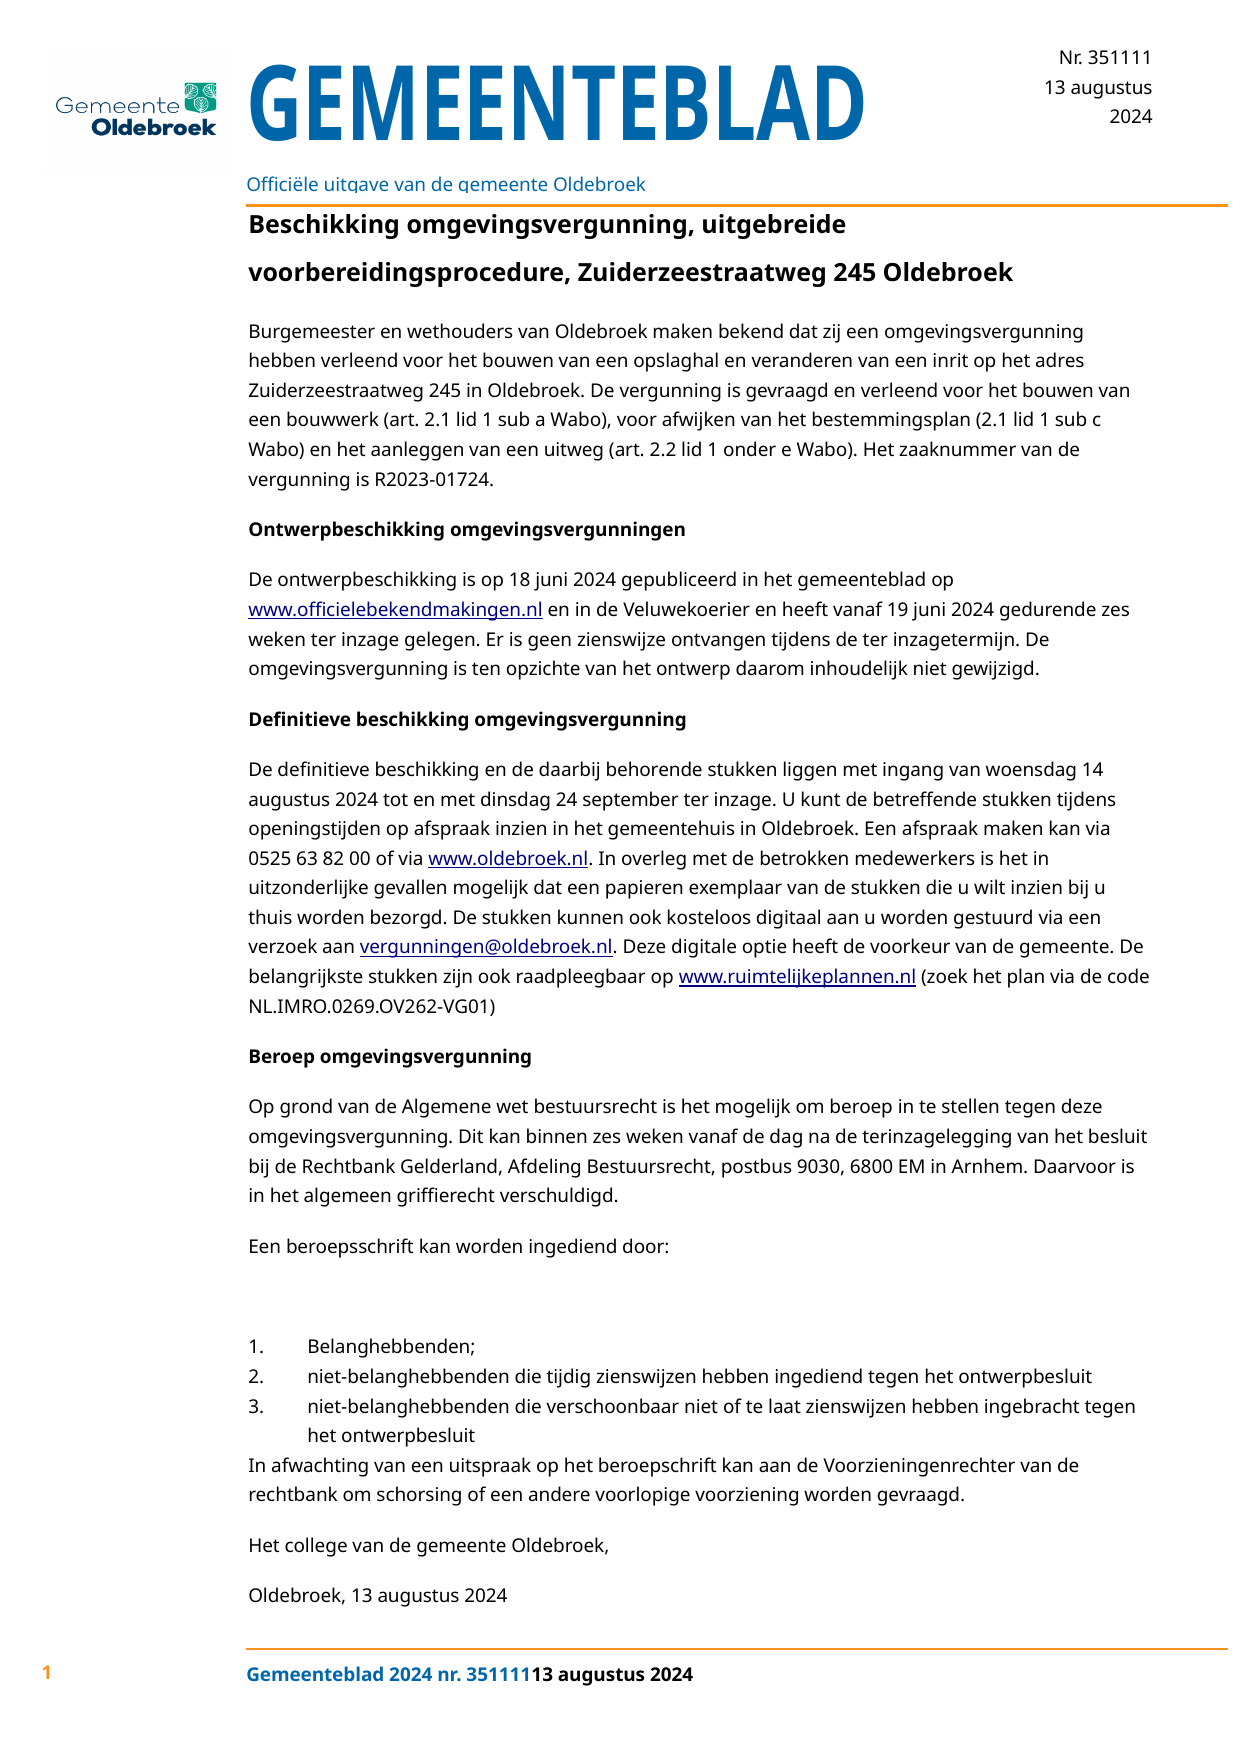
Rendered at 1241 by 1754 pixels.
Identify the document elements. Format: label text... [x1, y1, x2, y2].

text Beroep omgevingsvergunning [248, 1043, 1152, 1069]
text Het college van de gemeente Oldebroek, [248, 1532, 1152, 1558]
picture [41, 47, 231, 172]
list niet-belanghebbenden die verschoonbaar niet of te laat zienswijzen hebben ingebracht tegen het ontwerpbesluit [248, 1393, 1152, 1448]
text Op grond van de Algemene wet bestuursrecht is het mogelijk om beroep in te stellen tegen deze omgevingsvergunning. Dit kan binnen zes weken vanaf de dag na de terinzagelegging van het besluit bij de Rechtbank Gelderland, Afdeling Bestuursrecht, postbus 9030, 6800 EM in Arnhem. Daarvoor is in het algemeen griffierecht verschuldigd. [248, 1094, 1152, 1208]
text Definitieve beschikking omgevingsvergunning [248, 706, 1152, 732]
text De definitieve beschikking en de daarbij behorende stukken liggen met ingang van woensdag 14 augustus 2024 tot en met dinsdag 24 september ter inzage. U kunt de betreffende stukken tijdens openingstijden op afspraak inzien in het gemeentehuis in Oldebroek. Een afspraak maken kan via 0525 63 82 00 of via www.oldebroek.nl. In overleg met de betrokken medewerkers is het in uitzonderlijke gevallen mogelijk dat een papieren exemplaar van de stukken die u wilt inzien bij u thuis worden bezorgd. De stukken kunnen ook kosteloos digitaal aan u worden gestuurd via een verzoek aan vergunningen@oldebroek.nl. Deze digitale optie heeft de voorkeur van de gemeente. De belangrijkste stukken zijn ook raadpleegbaar op www.ruimtelijkeplannen.nl (zoek het plan via de code NL.IMRO.0269.OV262-VG01) [248, 756, 1152, 1019]
text Ontwerpbeschikking omgevingsvergunningen [248, 516, 1152, 542]
text In afwachting van een uitspraak op het beroepschrift kan aan de Voorzieningenrechter van de rechtbank om schorsing of een andere voorlopige voorziening worden gevraagd. [248, 1452, 1152, 1507]
text Burgemeester en wethouders van Oldebroek maken bekend dat zij een omgevingsvergunning hebben verleend voor het bouwen van een opslaghal en veranderen van een inrit op het adres Zuiderzeestraatweg 245 in Oldebroek. De vergunning is gevraagd en verleend voor het bouwen van een bouwwerk (art. 2.1 lid 1 sub a Wabo), voor afwijken van het bestemmingsplan (2.1 lid 1 sub c Wabo) en het aanleggen van een uitweg (art. 2.2 lid 1 onder e Wabo). Het zaaknummer van de vergunning is R2023-01724. [248, 318, 1152, 492]
list Belanghebbenden; [248, 1334, 1152, 1359]
list niet-belanghebbenden die tijdig zienswijzen hebben ingediend tegen het ontwerpbesluit [248, 1363, 1152, 1389]
text Beschikking omgevingsvergunning, uitgebreide voorbereidingsprocedure, Zuiderzeestraatweg 245 Oldebroek [248, 207, 1152, 288]
text Een beroepsschrift kan worden ingediend door: [248, 1233, 1152, 1259]
text Oldebroek, 13 augustus 2024 [248, 1582, 1152, 1608]
text De ontwerpbeschikking is op 18 juni 2024 gepubliceerd in het gemeenteblad op www.officielebekendmakingen.nl en in de Veluwekoerier en heeft vanaf 19 juni 2024 gedurende zes weken ter inzage gelegen. Er is geen zienswijze ontvangen tijdens de ter inzagetermijn. De omgevingsvergunning is ten opzichte van het ontwerp daarom inhoudelijk niet gewijzigd. [248, 567, 1152, 681]
